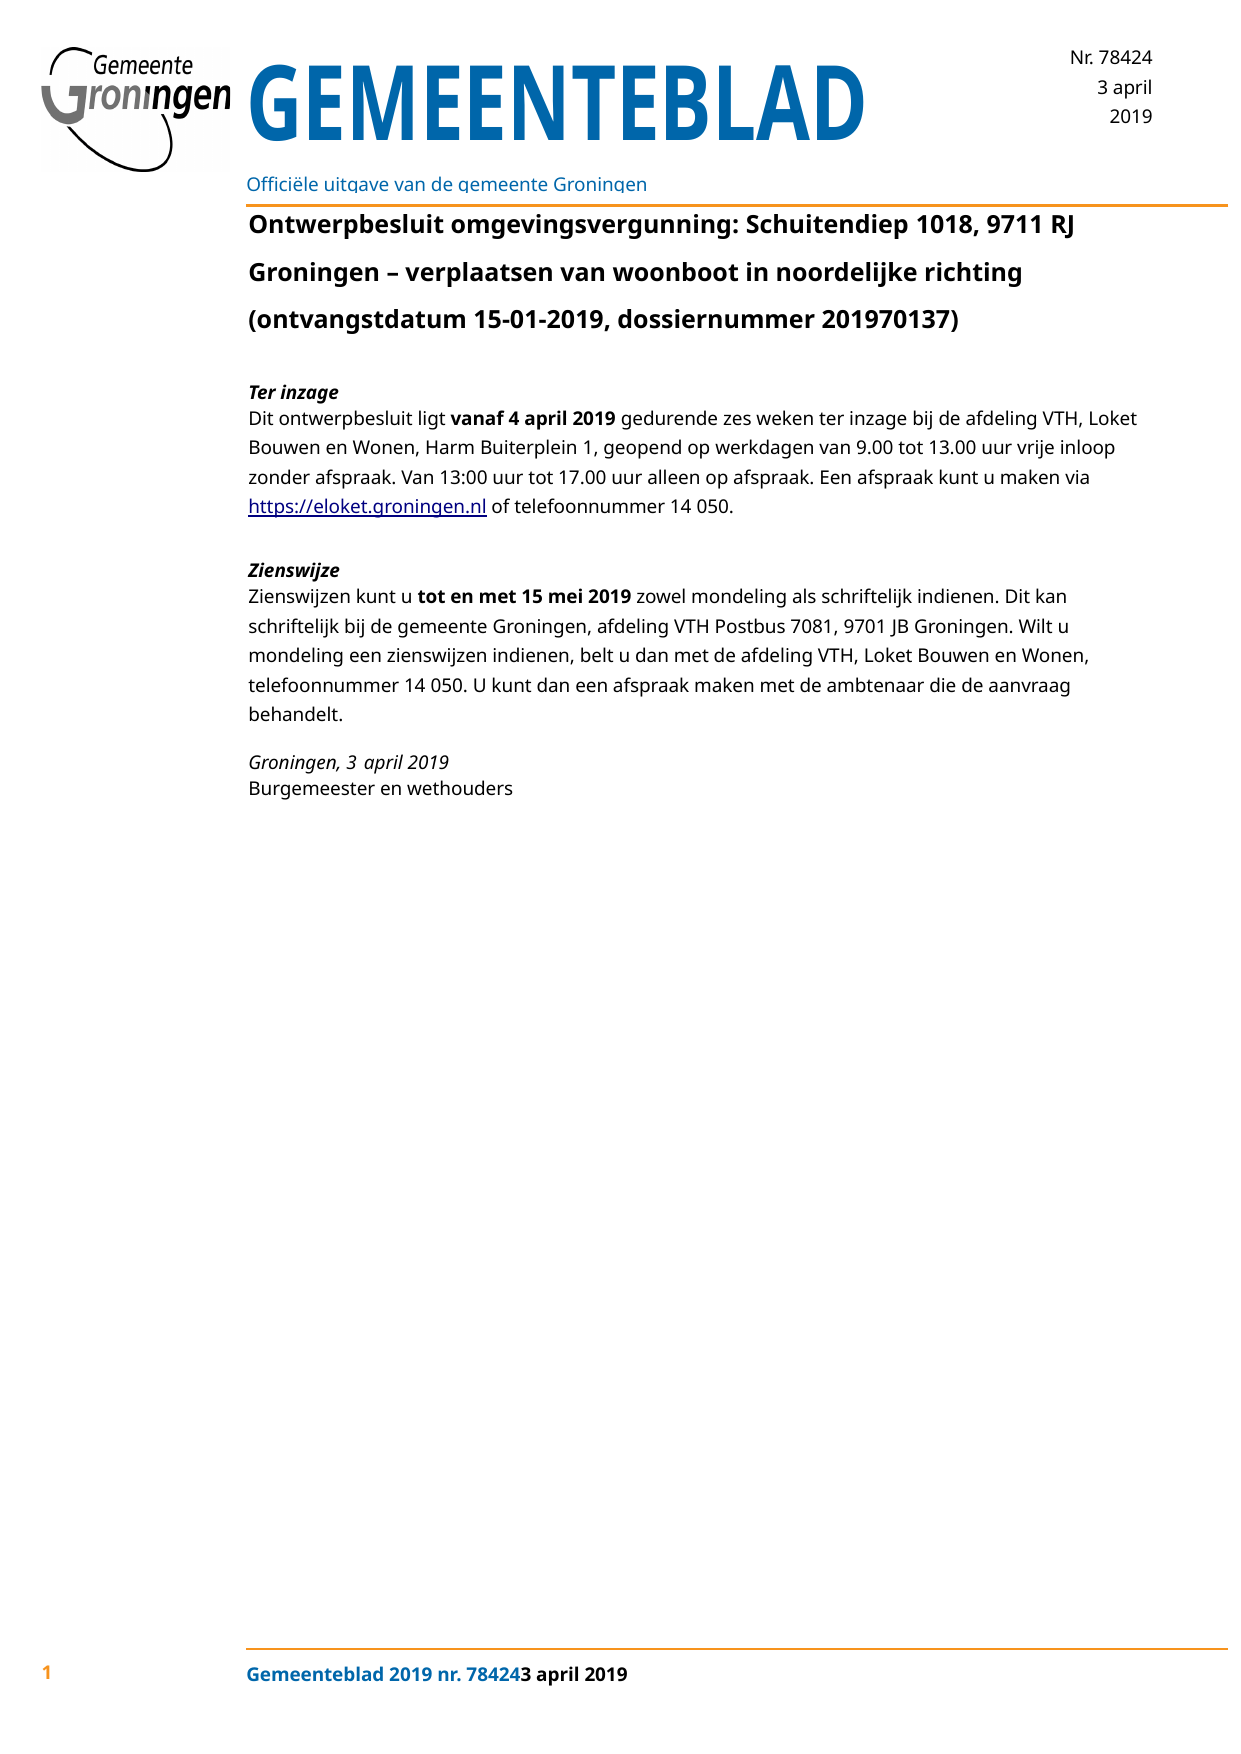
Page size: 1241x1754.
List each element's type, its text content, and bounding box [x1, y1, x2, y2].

picture [41, 47, 231, 172]
text Zienswijze [248, 557, 1152, 583]
text Dit ontwerpbesluit ligt vanaf 4 april 2019 gedurende zes weken ter inzage bij de afdeling VTH, Loket Bouwen en Wonen, Harm Buiterplein 1, geopend op werkdagen van 9.00 tot 13.00 uur vrije inloop zonder afspraak. Van 13:00 uur tot 17.00 uur alleen op afspraak. Een afspraak kunt u maken via https://eloket.groningen.nl of telefoonnummer 14 050. [248, 405, 1152, 519]
text Burgemeester en wethouders [248, 775, 1152, 801]
text Groningen, 3 april 2019 [248, 749, 1152, 775]
text Ontwerpbesluit omgevingsvergunning: Schuitendiep 1018, 9711 RJ Groningen – verplaatsen van woonboot in noordelijke richting (ontvangstdatum 15-01-2019, dossiernummer 201970137) [248, 207, 1152, 336]
text Zienswijzen kunt u tot en met 15 mei 2019 zowel mondeling als schriftelijk indienen. Dit kan schriftelijk bij de gemeente Groningen, afdeling VTH Postbus 7081, 9701 JB Groningen. Wilt u mondeling een zienswijzen indienen, belt u dan met de afdeling VTH, Loket Bouwen en Wonen, telefoonnummer 14 050. U kunt dan een afspraak maken met de ambtenaar die de aanvraag behandelt. [248, 583, 1152, 727]
text Ter inzage [248, 379, 1152, 405]
